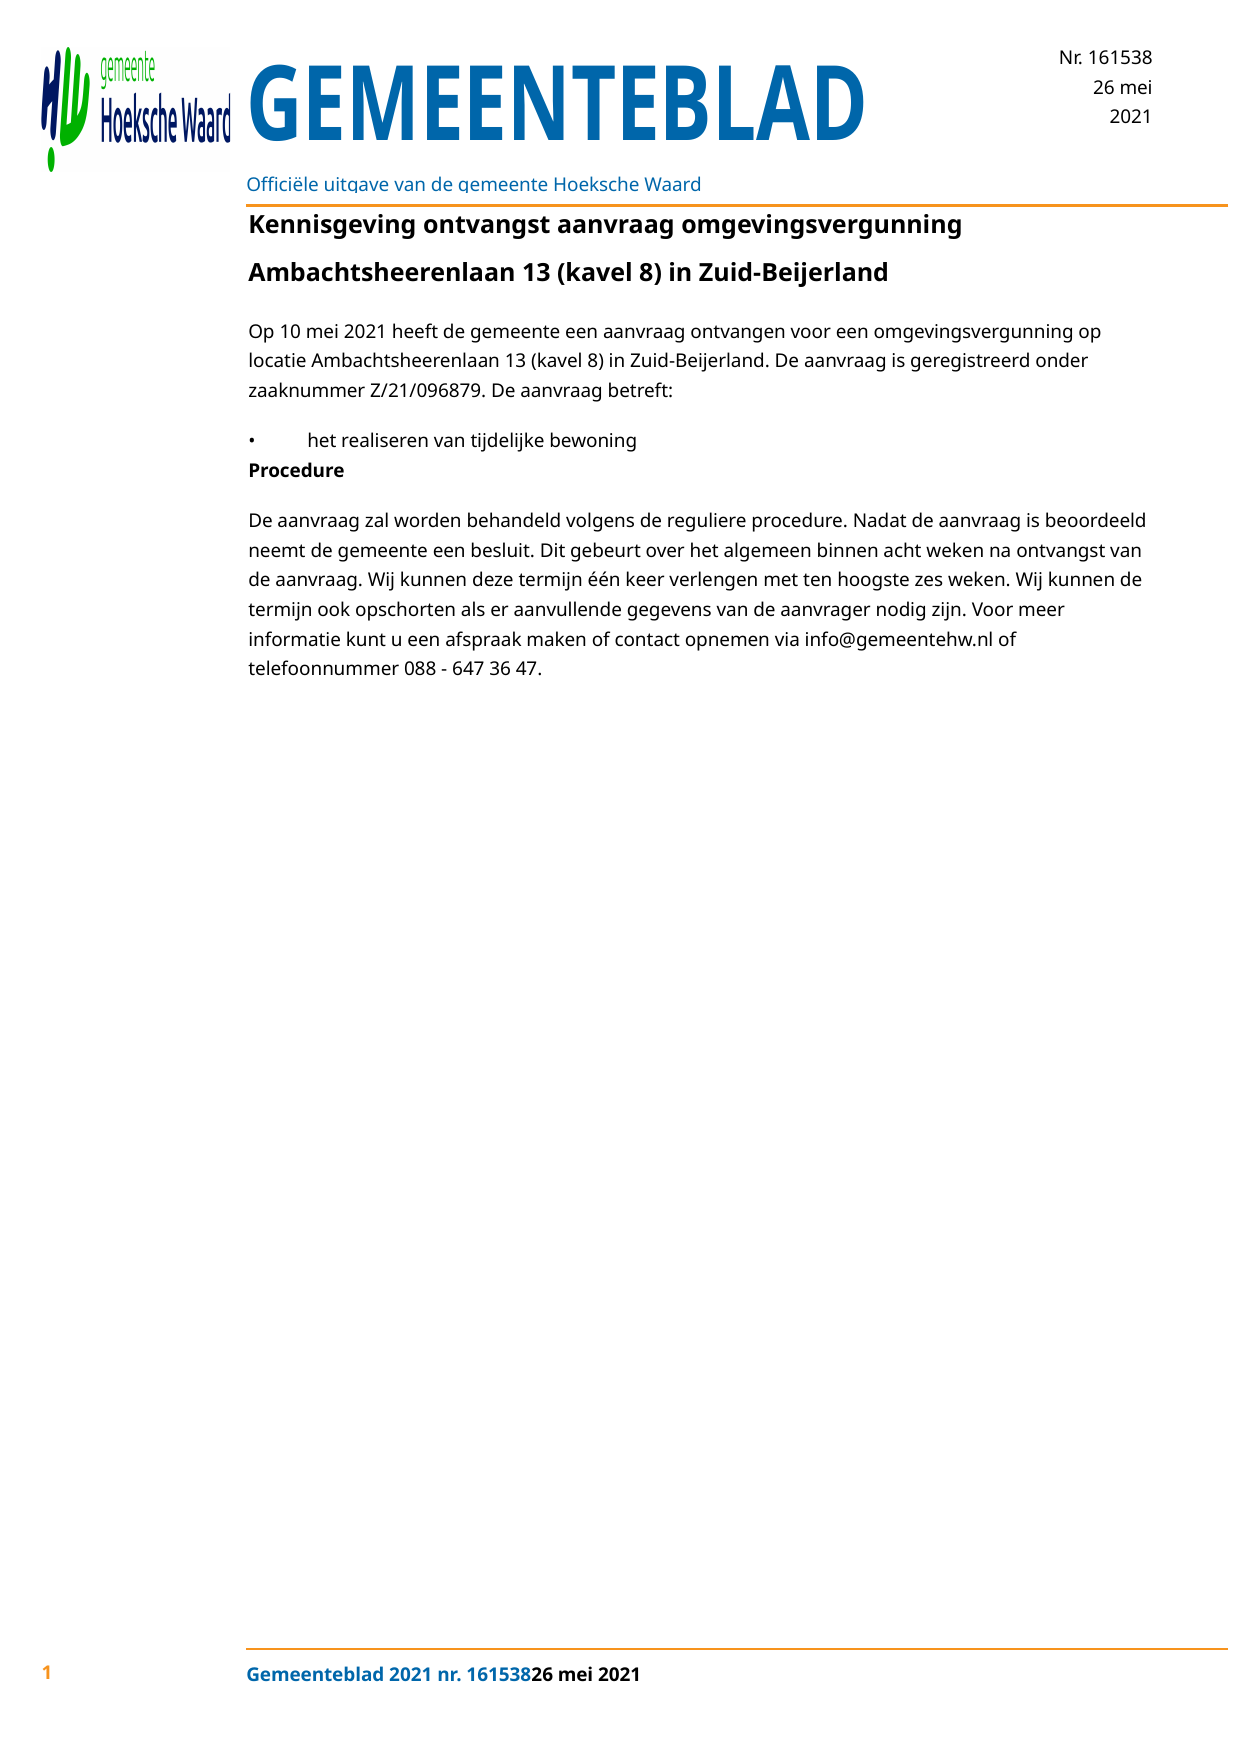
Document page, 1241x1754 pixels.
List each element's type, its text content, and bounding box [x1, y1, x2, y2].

text Kennisgeving ontvangst aanvraag omgevingsvergunning Ambachtsheerenlaan 13 (kavel 8) in Zuid-Beijerland [248, 207, 1152, 288]
picture [41, 47, 231, 172]
text De aanvraag zal worden behandeld volgens de reguliere procedure. Nadat de aanvraag is beoordeeld neemt de gemeente een besluit. Dit gebeurt over het algemeen binnen acht weken na ontvangst van de aanvraag. Wij kunnen deze termijn één keer verlengen met ten hoogste zes weken. Wij kunnen de termijn ook opschorten als er aanvullende gegevens van de aanvrager nodig zijn. Voor meer informatie kunt u een afspraak maken of contact opnemen via info@gemeentehw.nl of telefoonnummer 088 - 647 36 47. [248, 507, 1152, 681]
text Op 10 mei 2021 heeft de gemeente een aanvraag ontvangen voor een omgevingsvergunning op locatie Ambachtsheerenlaan 13 (kavel 8) in Zuid-Beijerland. De aanvraag is geregistreerd onder zaaknummer Z/21/096879. De aanvraag betreft: [248, 318, 1152, 403]
list het realiseren van tijdelijke bewoning [248, 427, 1152, 453]
text Procedure [248, 457, 1152, 483]
